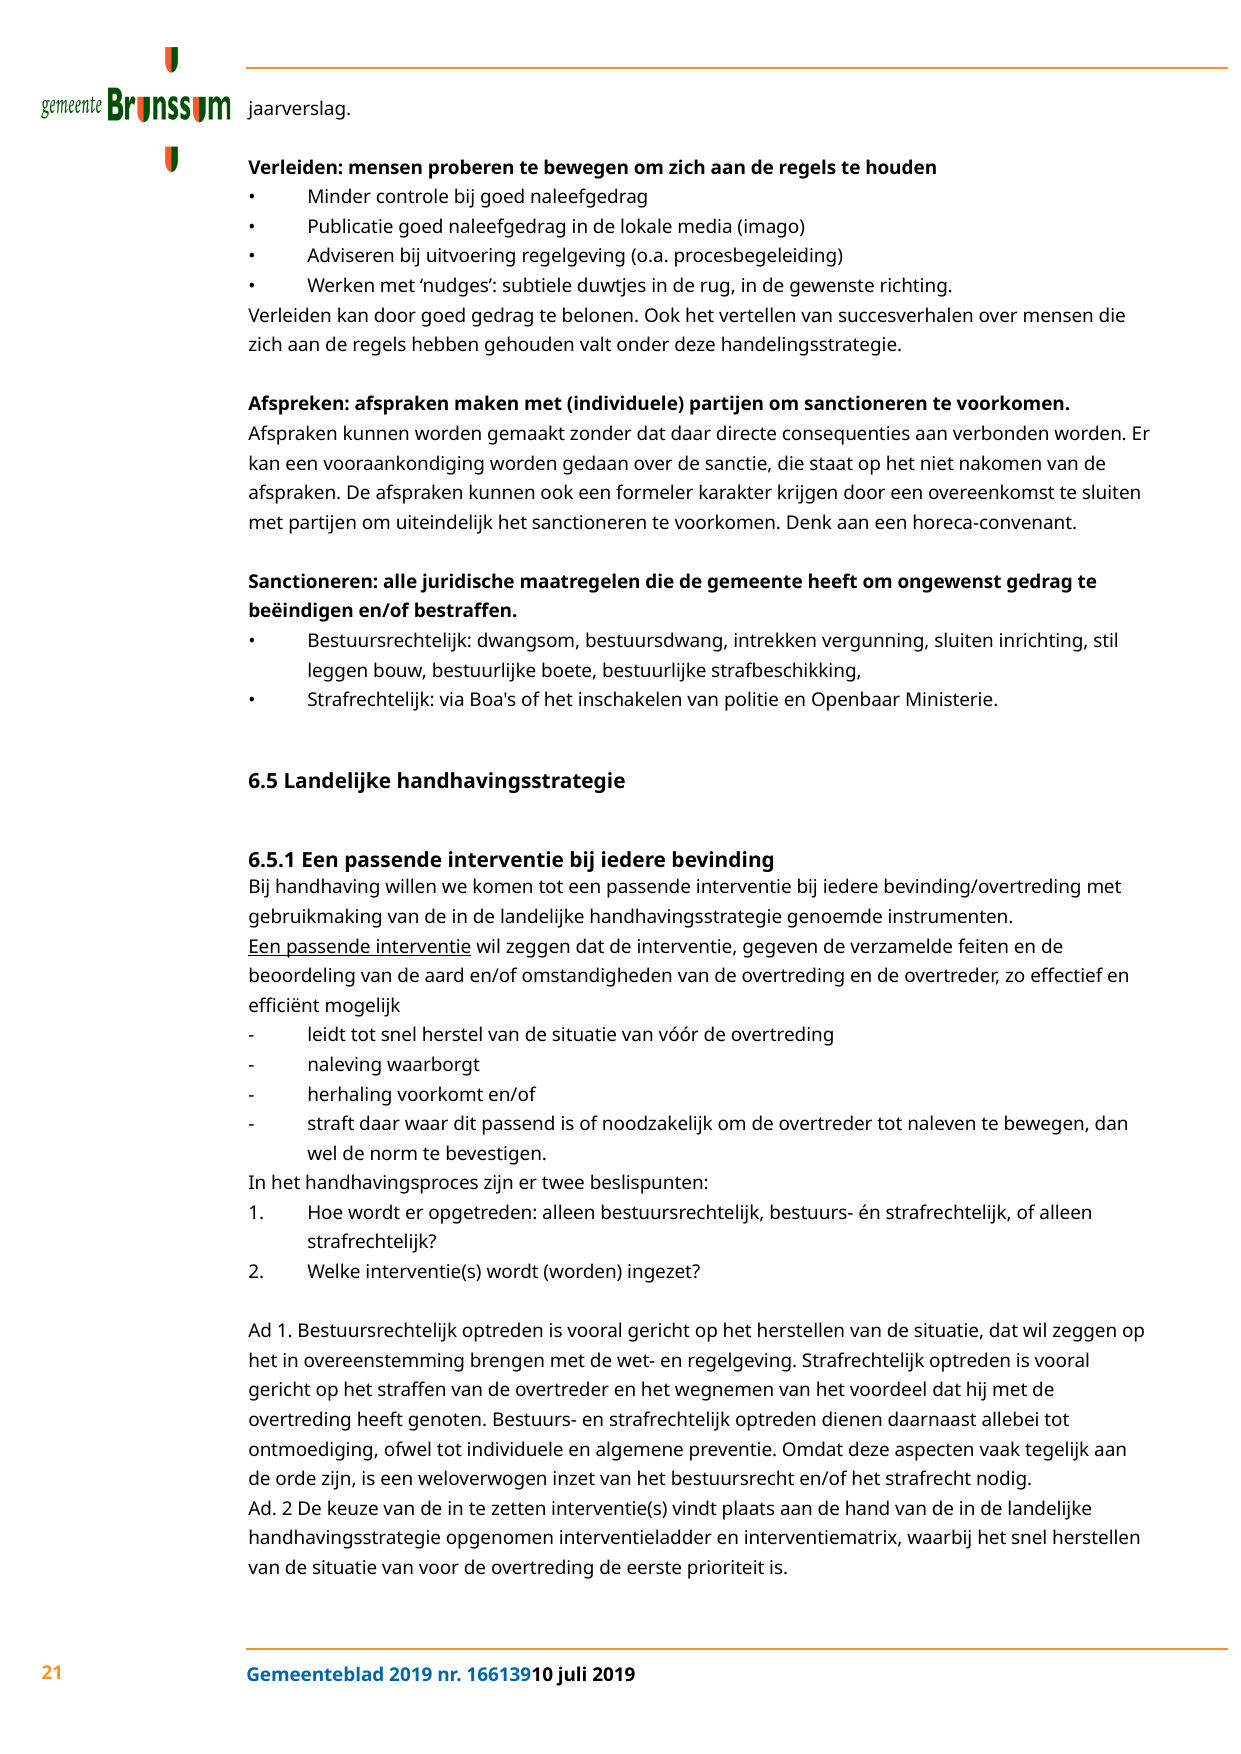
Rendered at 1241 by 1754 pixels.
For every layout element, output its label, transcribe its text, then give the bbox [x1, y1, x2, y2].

text Afspreken: afspraken maken met (individuele) partijen om sanctioneren te voorkomen. [248, 391, 1152, 416]
list Adviseren bij uitvoering regelgeving (o.a. procesbegeleiding) [248, 243, 1152, 268]
list Hoe wordt er opgetreden: alleen bestuursrechtelijk, bestuurs- én strafrechtelijk, of alleen strafrechtelijk? [248, 1199, 1152, 1254]
list Werken met ‘nudges’: subtiele duwtjes in de rug, in de gewenste richting. [248, 272, 1152, 298]
text In het handhavingsproces zijn er twee beslispunten: [248, 1169, 1152, 1195]
text Sanctioneren: alle juridische maatregelen die de gemeente heeft om ongewenst gedrag te beëindigen en/of bestraffen. [248, 568, 1152, 623]
list Strafrechtelijk: via Boa's of het inschakelen van politie en Openbaar Ministerie. [248, 686, 1152, 712]
list Bestuursrechtelijk: dwangsom, bestuursdwang, intrekken vergunning, sluiten inrichting, stil leggen bouw, bestuurlijke boete, bestuurlijke strafbeschikking, [248, 627, 1152, 683]
text Afspraken kunnen worden gemaakt zonder dat daar directe consequenties aan verbonden worden. Er kan een vooraankondiging worden gedaan over de sanctie, die staat op het niet nakomen van de afspraken. De afspraken kunnen ook een formeler karakter krijgen door een overeenkomst te sluiten met partijen om uiteindelijk het sanctioneren te voorkomen. Denk aan een horeca-convenant. [248, 420, 1152, 535]
text Ad. 2 De keuze van de in te zetten interventie(s) vindt plaats aan de hand van de in de landelijke handhavingsstrategie opgenomen interventieladder en interventiematrix, waarbij het snel herstellen van de situatie van voor de overtreding de eerste prioriteit is. [248, 1495, 1152, 1580]
list straft daar waar dit passend is of noodzakelijk om de overtreder tot naleven te bewegen, dan wel de norm te bevestigen. [248, 1110, 1152, 1166]
picture [41, 47, 231, 172]
text Verleiden kan door goed gedrag te belonen. Ook het vertellen van succesverhalen over mensen die zich aan de regels hebben gehouden valt onder deze handelingsstrategie. [248, 302, 1152, 357]
text Een passende interventie wil zeggen dat de interventie, gegeven de verzamelde feiten en de beoordeling van de aard en/of omstandigheden van de overtreding en de overtreder, zo effectief en efficiënt mogelijk [248, 933, 1152, 1018]
text Bij handhaving willen we komen tot een passende interventie bij iedere bevinding/overtreding met gebruikmaking van de in de landelijke handhavingsstrategie genoemde instrumenten. [248, 874, 1152, 929]
text Ad 1. Bestuursrechtelijk optreden is vooral gericht op het herstellen van de situatie, dat wil zeggen op het in overeenstemming brengen met de wet- en regelgeving. Strafrechtelijk optreden is vooral gericht op het straffen van de overtreder en het wegnemen van het voordeel dat hij met de overtreding heeft genoten. Bestuurs- en strafrechtelijk optreden dienen daarnaast allebei tot ontmoediging, ofwel tot individuele en algemene preventie. Omdat deze aspecten vaak tegelijk aan de orde zijn, is een weloverwogen inzet van het bestuursrecht en/of het strafrecht nodig. [248, 1317, 1152, 1491]
text 6.5 Landelijke handhavingsstrategie [248, 766, 1152, 795]
text Verleiden: mensen proberen te bewegen om zich aan de regels te houden [248, 154, 1152, 180]
text jaarverslag. [248, 95, 1152, 121]
list Minder controle bij goed naleefgedrag [248, 183, 1152, 209]
list Publicatie goed naleefgedrag in de lokale media (imago) [248, 213, 1152, 239]
list Welke interventie(s) wordt (worden) ingezet? [248, 1258, 1152, 1284]
list herhaling voorkomt en/of [248, 1081, 1152, 1107]
text 6.5.1 Een passende interventie bij iedere bevinding [248, 845, 1152, 874]
list naleving waarborgt [248, 1051, 1152, 1077]
list leidt tot snel herstel van de situatie van vóór de overtreding [248, 1022, 1152, 1047]
